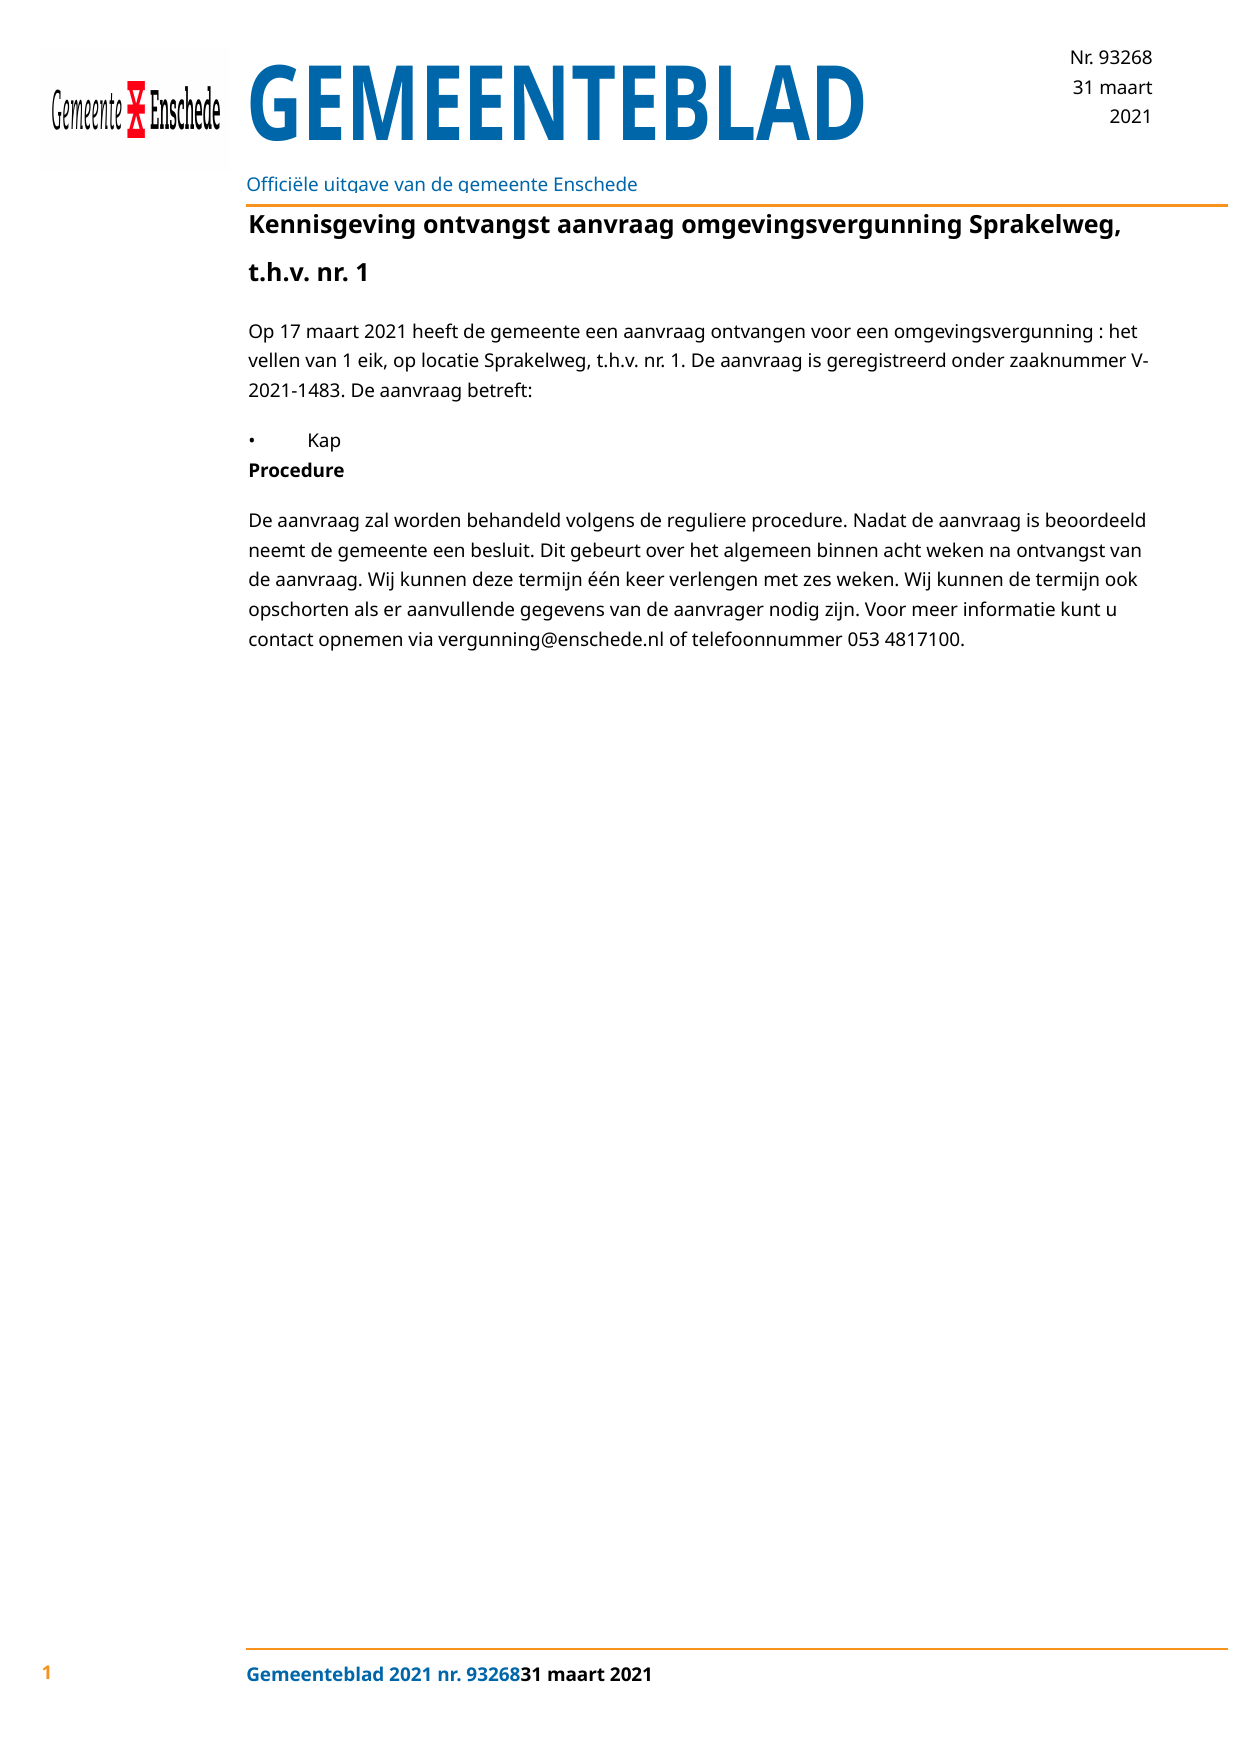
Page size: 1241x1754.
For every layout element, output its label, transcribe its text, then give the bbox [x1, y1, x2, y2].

text Op 17 maart 2021 heeft de gemeente een aanvraag ontvangen voor een omgevingsvergunning : het vellen van 1 eik, op locatie Sprakelweg, t.h.v. nr. 1. De aanvraag is geregistreerd onder zaaknummer V-2021-1483. De aanvraag betreft: [248, 318, 1152, 403]
picture [41, 47, 231, 172]
text Kennisgeving ontvangst aanvraag omgevingsvergunning Sprakelweg, t.h.v. nr. 1 [248, 207, 1152, 288]
list Kap [248, 427, 1152, 453]
text De aanvraag zal worden behandeld volgens de reguliere procedure. Nadat de aanvraag is beoordeeld neemt de gemeente een besluit. Dit gebeurt over het algemeen binnen acht weken na ontvangst van de aanvraag. Wij kunnen deze termijn één keer verlengen met zes weken. Wij kunnen de termijn ook opschorten als er aanvullende gegevens van de aanvrager nodig zijn. Voor meer informatie kunt u contact opnemen via vergunning@enschede.nl of telefoonnummer 053 4817100. [248, 507, 1152, 652]
text Procedure [248, 457, 1152, 483]
